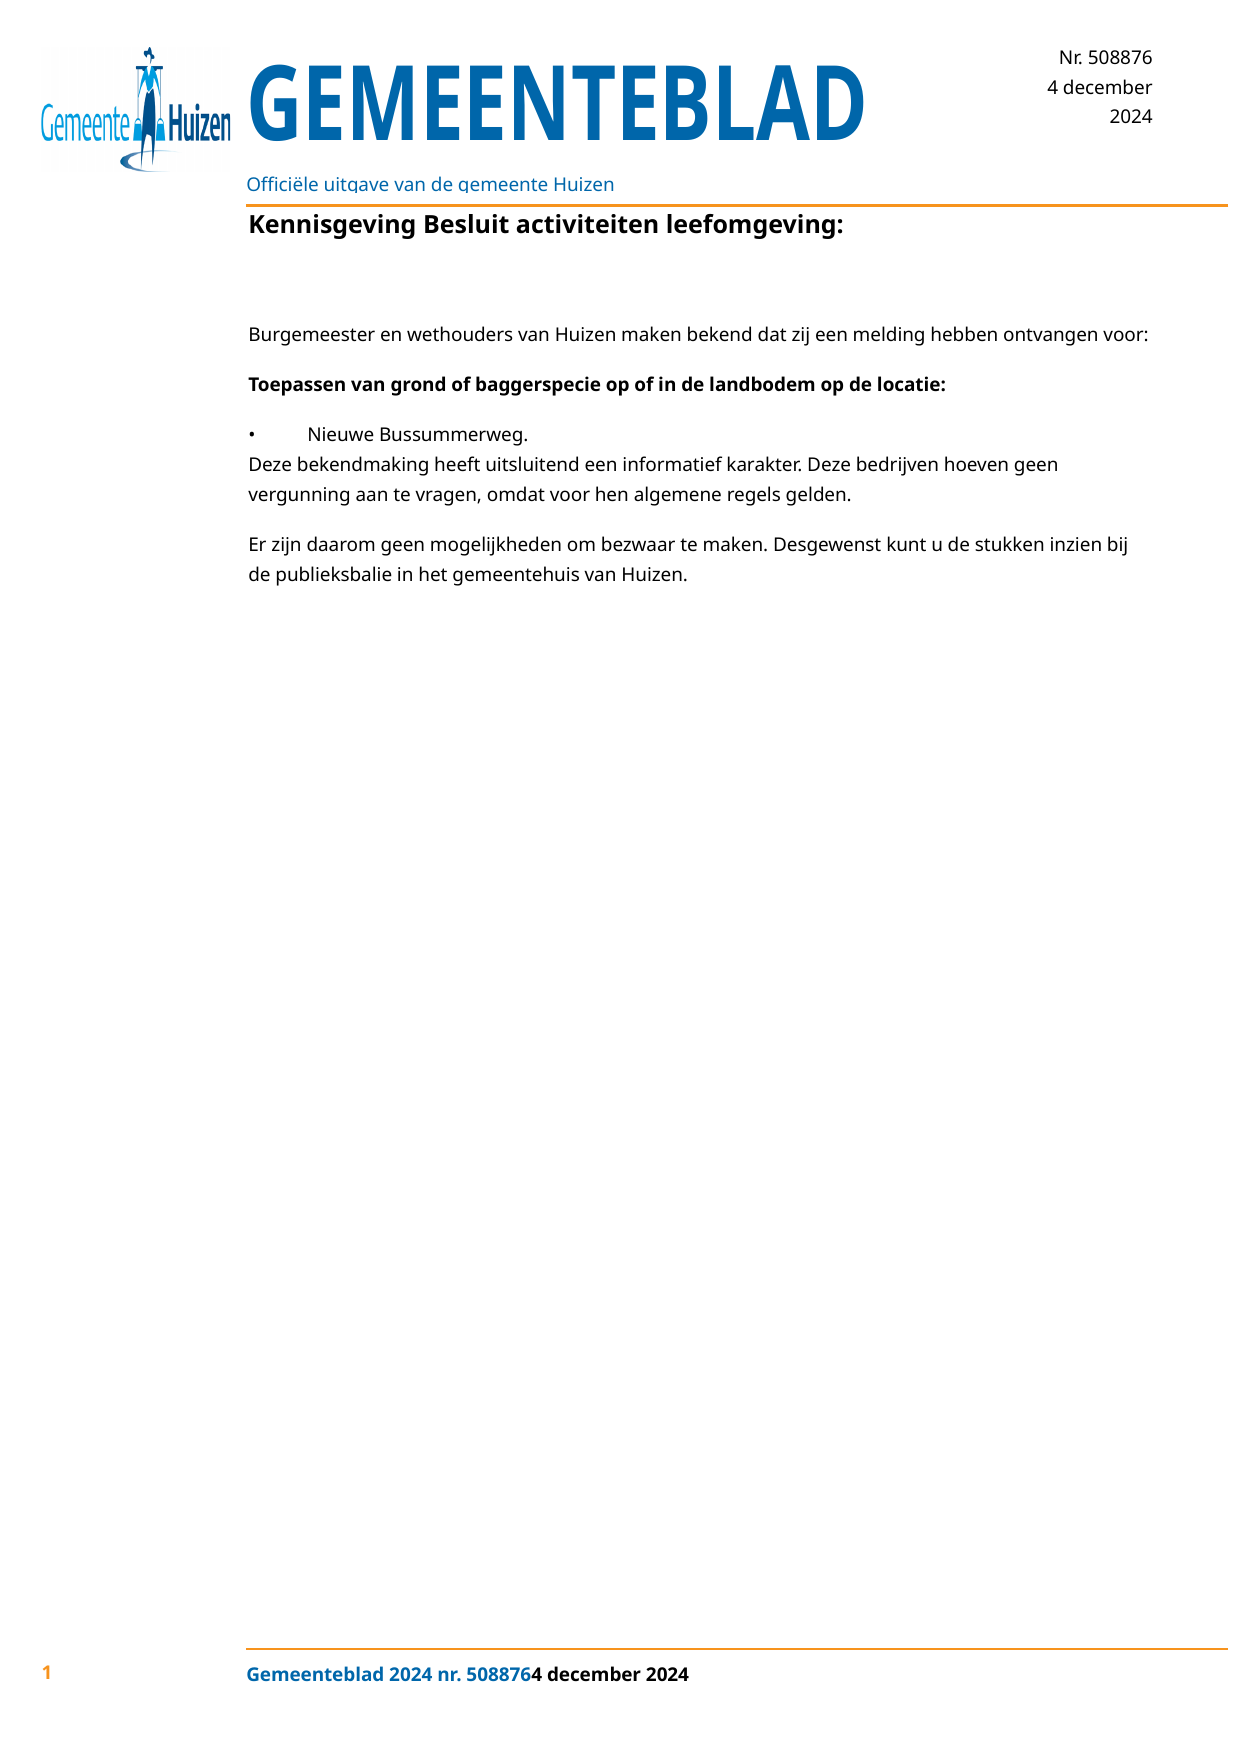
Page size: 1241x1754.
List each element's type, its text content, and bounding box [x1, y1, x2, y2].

text Burgemeester en wethouders van Huizen maken bekend dat zij een melding hebben ontvangen voor: [248, 321, 1152, 346]
text Kennisgeving Besluit activiteiten leefomgeving: [248, 207, 1152, 241]
picture [41, 47, 231, 172]
text Deze bekendmaking heeft uitsluitend een informatief karakter. Deze bedrijven hoeven geen vergunning aan te vragen, omdat voor hen algemene regels gelden. [248, 451, 1152, 506]
text Er zijn daarom geen mogelijkheden om bezwaar te maken. Desgewenst kunt u de stukken inzien bij de publieksbalie in het gemeentehuis van Huizen. [248, 531, 1152, 586]
list Nieuwe Bussummerweg. [248, 422, 1152, 447]
text Toepassen van grond of baggerspecie op of in de landbodem op de locatie: [248, 371, 1152, 397]
